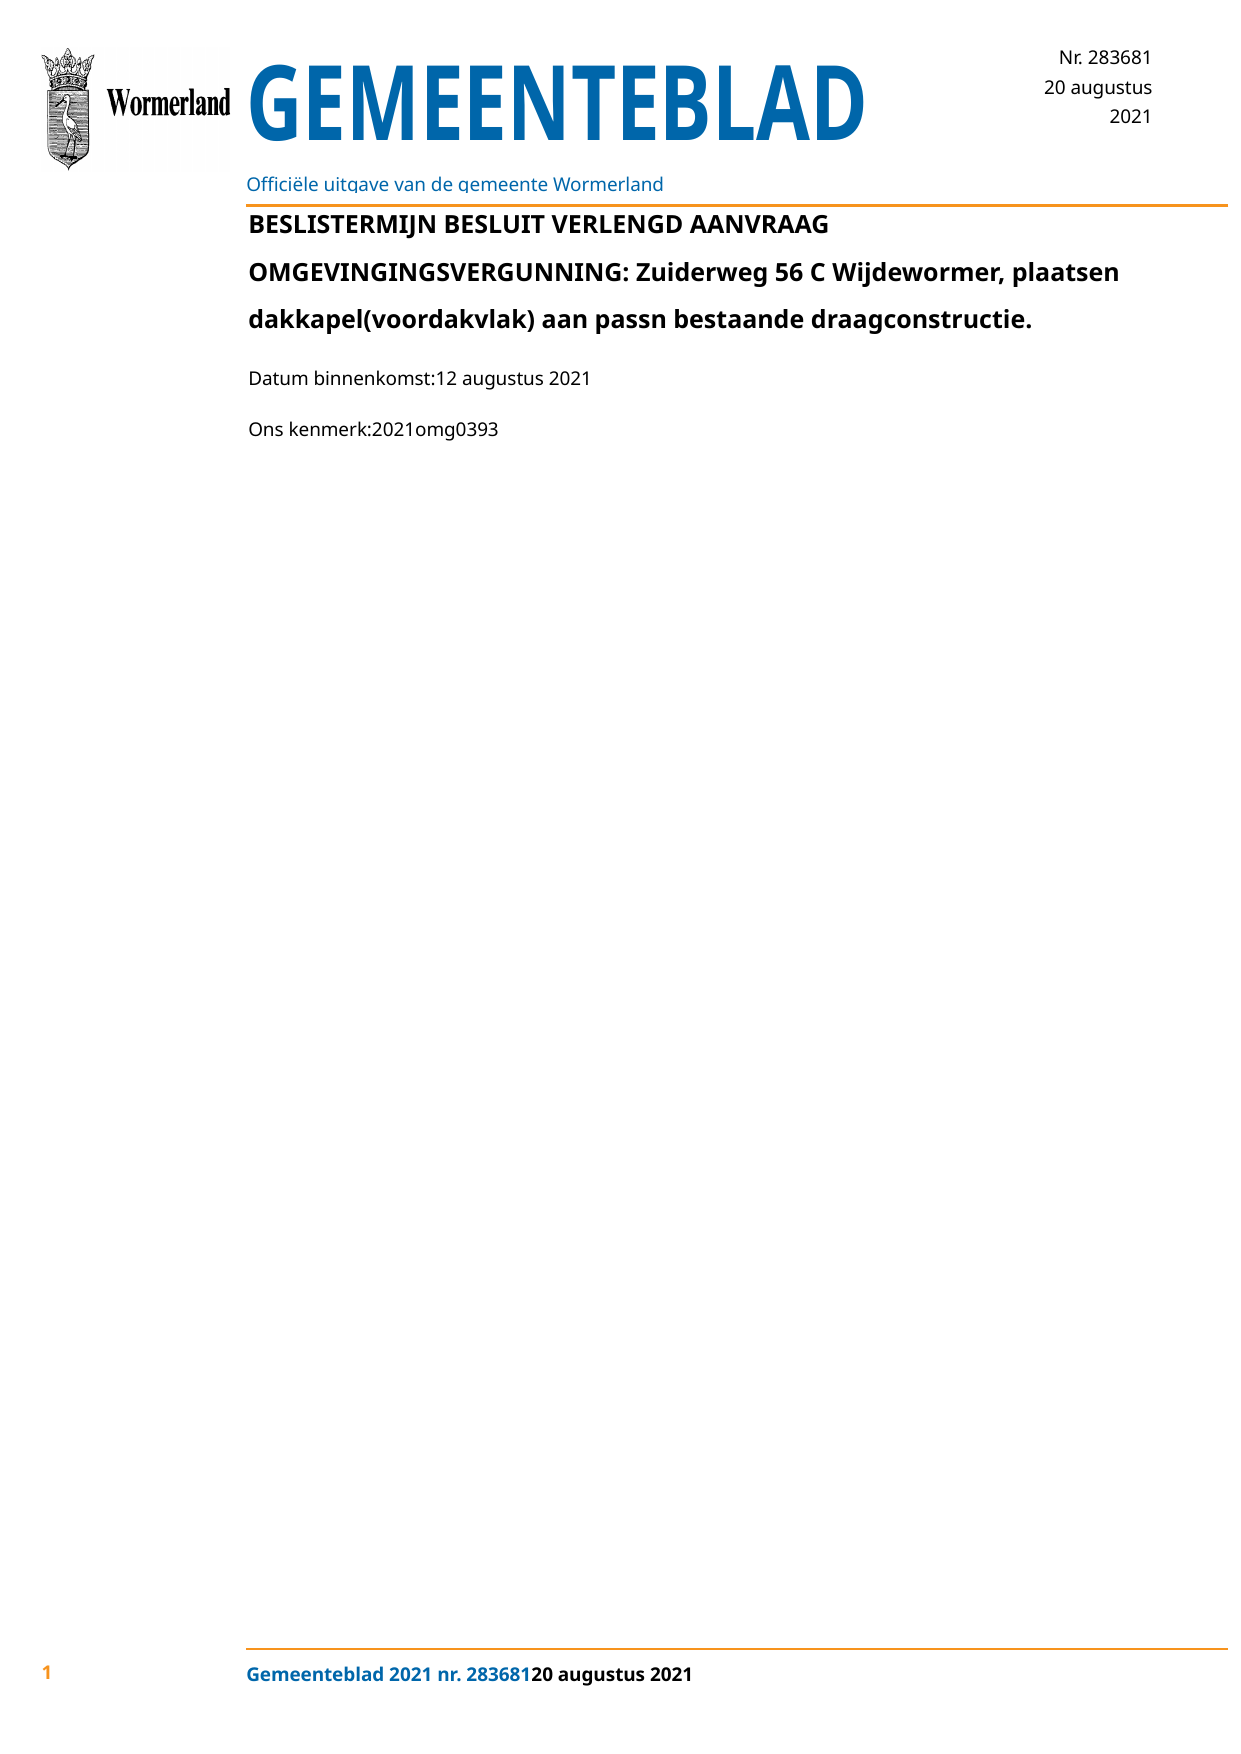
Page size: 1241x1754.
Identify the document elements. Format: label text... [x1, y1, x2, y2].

text Datum binnenkomst:12 augustus 2021 [248, 366, 1152, 391]
picture [41, 47, 231, 172]
text Ons kenmerk:2021omg0393 [248, 416, 1152, 442]
text BESLISTERMIJN BESLUIT VERLENGD AANVRAAG OMGEVINGINGSVERGUNNING: Zuiderweg 56 C Wijdewormer, plaatsen dakkapel(voordakvlak) aan passn bestaande draagconstructie. [248, 207, 1152, 336]
